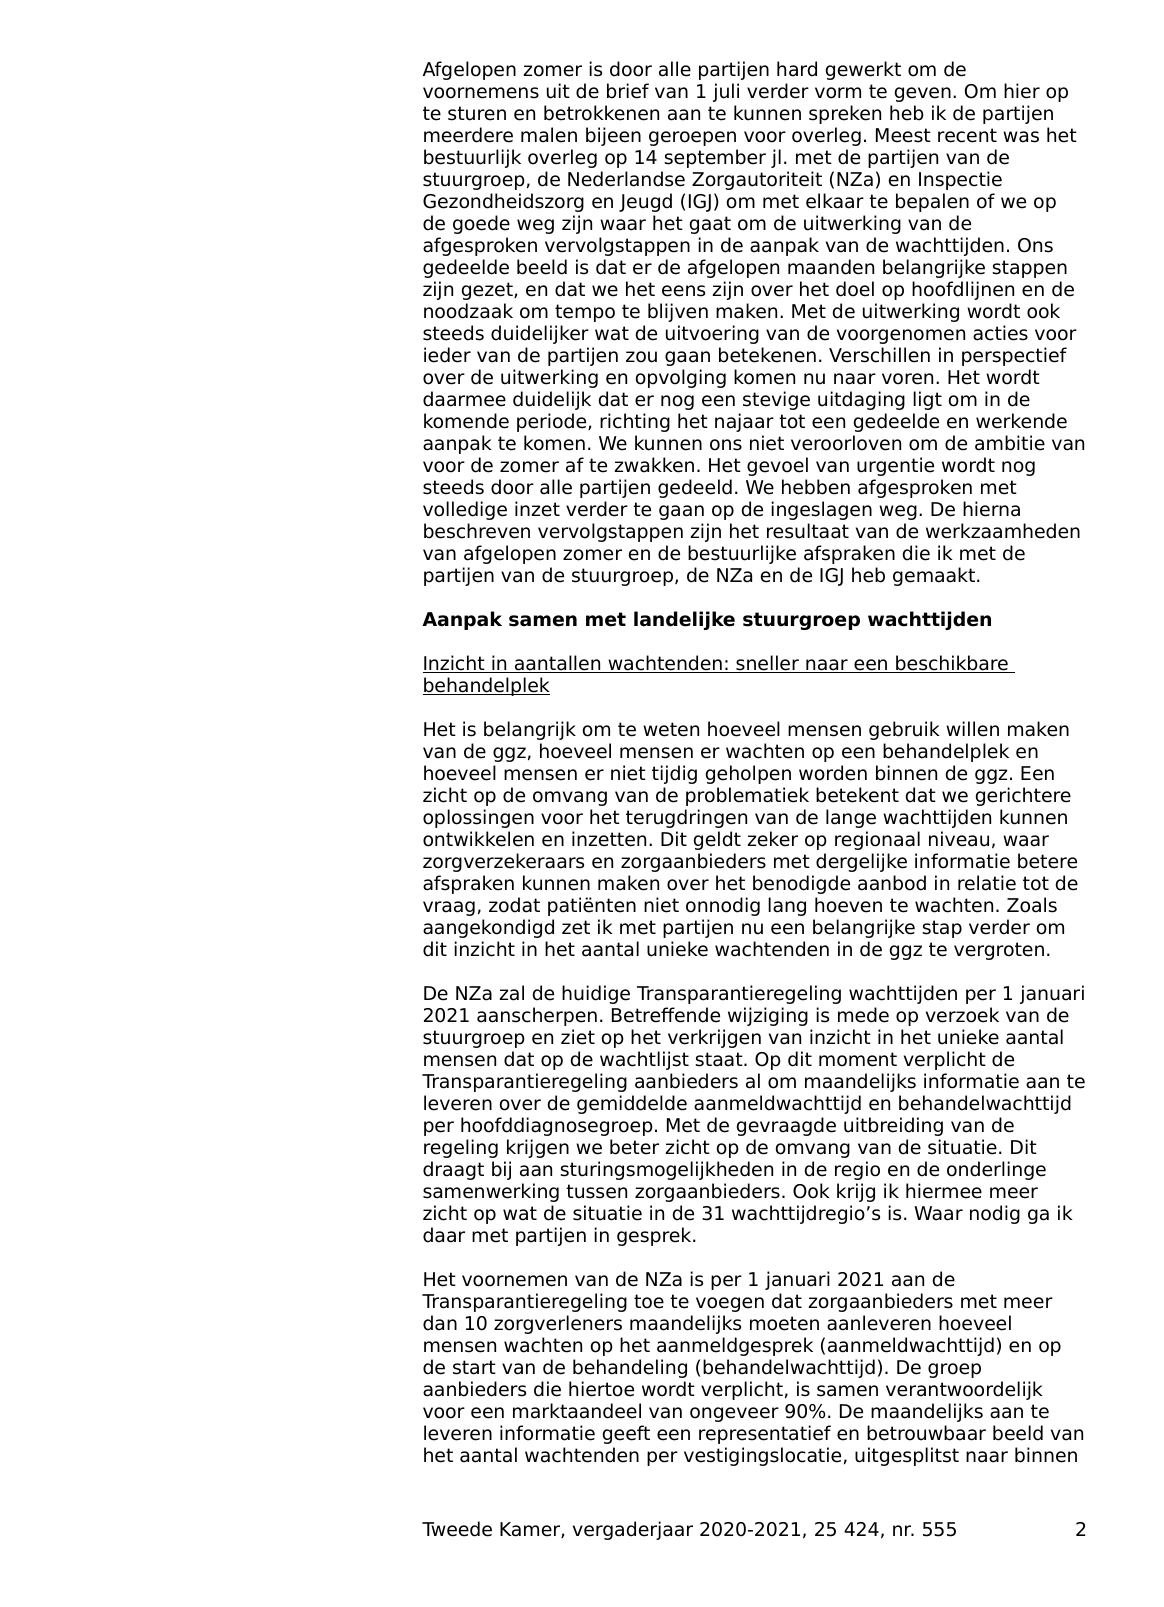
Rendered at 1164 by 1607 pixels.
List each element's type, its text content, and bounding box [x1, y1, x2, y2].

text Afgelopen zomer is door alle partijen hard gewerkt om de voornemens uit de brief van 1 juli verder vorm te geven. Om hier op te sturen en betrokkenen aan te kunnen spreken heb ik de partijen meerdere malen bijeen geroepen voor overleg. Meest recent was het bestuurlijk overleg op 14 september jl. met de partijen van de stuurgroep, de Nederlandse Zorgautoriteit (NZa) en Inspectie Gezondheidszorg en Jeugd (IGJ) om met elkaar te bepalen of we op de goede weg zijn waar het gaat om de uitwerking van de afgesproken vervolgstappen in de aanpak van de wachttijden. Ons gedeelde beeld is dat er de afgelopen maanden belangrijke stappen zijn gezet, en dat we het eens zijn over het doel op hoofdlijnen en de noodzaak om tempo te blijven maken. Met de uitwerking wordt ook steeds duidelijker wat de uitvoering van de voorgenomen acties voor ieder van de partijen zou gaan betekenen. Verschillen in perspectief over de uitwerking en opvolging komen nu naar voren. Het wordt daarmee duidelijk dat er nog een stevige uitdaging ligt om in de komende periode, richting het najaar tot een gedeelde en werkende aanpak te komen. We kunnen ons niet veroorloven om de ambitie van voor de zomer af te zwakken. Het gevoel van urgentie wordt nog steeds door alle partijen gedeeld. We hebben afgesproken met volledige inzet verder te gaan op de ingeslagen weg. De hierna beschreven vervolgstappen zijn het resultaat van de werkzaamheden van afgelopen zomer en de bestuurlijke afspraken die ik met de partijen van de stuurgroep, de NZa en de IGJ heb gemaakt. [422, 59, 1087, 587]
text Het voornemen van de NZa is per 1 januari 2021 aan de Transparantieregeling toe te voegen dat zorgaanbieders met meer dan 10 zorgverleners maandelijks moeten aanleveren hoeveel mensen wachten op het aanmeldgesprek (aanmeldwachttijd) en op de start van de behandeling (behandelwachttijd). De groep aanbieders die hiertoe wordt verplicht, is samen verantwoordelijk voor een marktaandeel van ongeveer 90%. De maandelijks aan te leveren informatie geeft een representatief en betrouwbaar beeld van het aantal wachtenden per vestigingslocatie, uitgesplitst naar binnen [422, 1269, 1087, 1467]
text Het is belangrijk om te weten hoeveel mensen gebruik willen maken van de ggz, hoeveel mensen er wachten op een behandelplek en hoeveel mensen er niet tijdig geholpen worden binnen de ggz. Een zicht op de omvang van de problematiek betekent dat we gerichtere oplossingen voor het terugdringen van de lange wachttijden kunnen ontwikkelen en inzetten. Dit geldt zeker op regionaal niveau, waar zorgverzekeraars en zorgaanbieders met dergelijke informatie betere afspraken kunnen maken over het benodigde aanbod in relatie tot de vraag, zodat patiënten niet onnodig lang hoeven te wachten. Zoals aangekondigd zet ik met partijen nu een belangrijke stap verder om dit inzicht in het aantal unieke wachtenden in de ggz te vergroten. [422, 719, 1087, 961]
subtitle Aanpak samen met landelijke stuurgroep wachttijden [422, 609, 1087, 631]
subtitle Inzicht in aantallen wachtenden: sneller naar een beschikbare behandelplek [422, 653, 1087, 697]
text De NZa zal de huidige Transparantieregeling wachttijden per 1 januari 2021 aanscherpen. Betreffende wijziging is mede op verzoek van de stuurgroep en ziet op het verkrijgen van inzicht in het unieke aantal mensen dat op de wachtlijst staat. Op dit moment verplicht de Transparantieregeling aanbieders al om maandelijks informatie aan te leveren over de gemiddelde aanmeldwachttijd en behandelwachttijd per hoofddiagnosegroep. Met de gevraagde uitbreiding van de regeling krijgen we beter zicht op de omvang van de situatie. Dit draagt bij aan sturingsmogelijkheden in de regio en de onderlinge samenwerking tussen zorgaanbieders. Ook krijg ik hiermee meer zicht op wat de situatie in de 31 wachttijdregio’s is. Waar nodig ga ik daar met partijen in gesprek. [422, 983, 1087, 1247]
